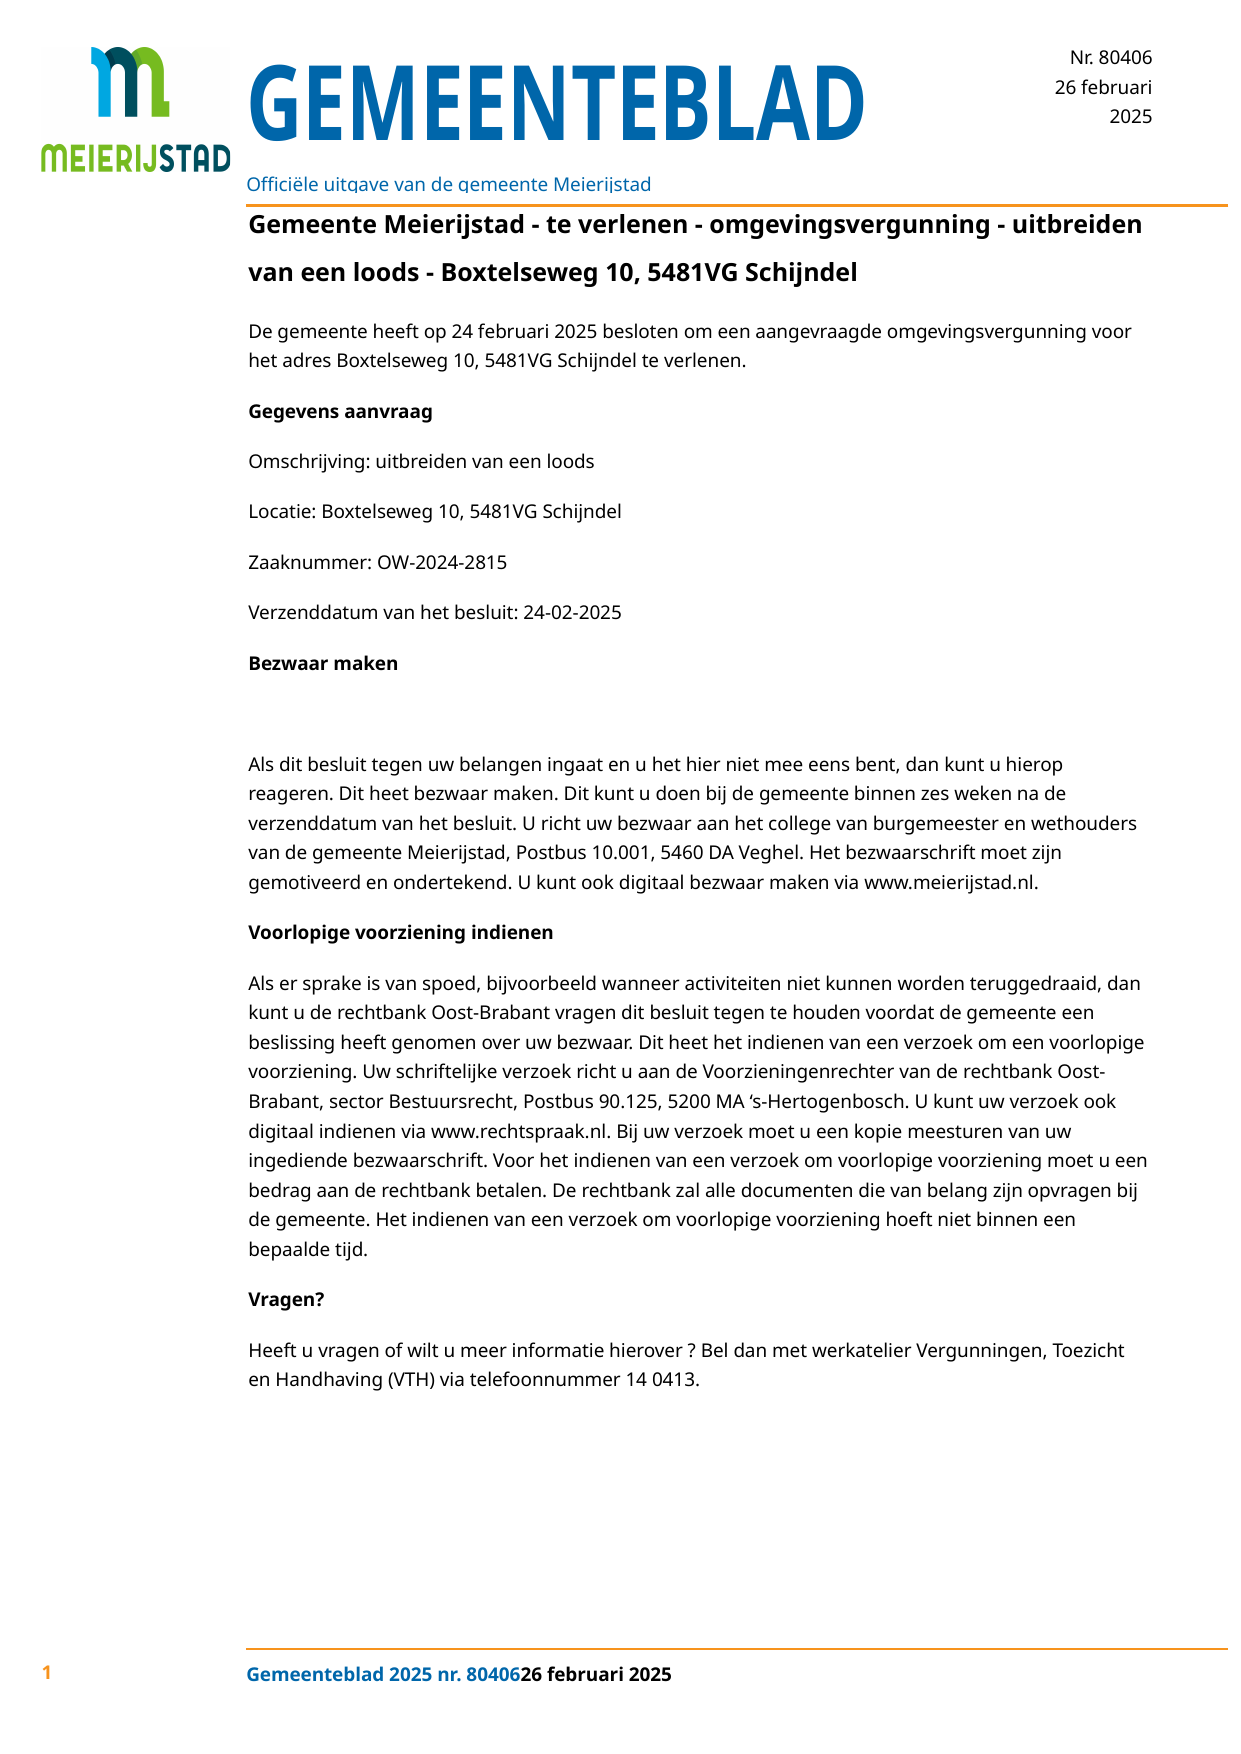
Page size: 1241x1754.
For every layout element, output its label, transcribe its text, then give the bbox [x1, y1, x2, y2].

text Gemeente Meierijstad - te verlenen - omgevingsvergunning - uitbreiden van een loods - Boxtelseweg 10, 5481VG Schijndel [248, 207, 1152, 288]
text Bezwaar maken [248, 650, 1152, 676]
text De gemeente heeft op 24 februari 2025 besloten om een aangevraagde omgevingsvergunning voor het adres Boxtelseweg 10, 5481VG Schijndel te verlenen. [248, 318, 1152, 373]
text Voorlopige voorziening indienen [248, 919, 1152, 945]
text Verzenddatum van het besluit: 24-02-2025 [248, 599, 1152, 625]
text Gegevens aanvraag [248, 398, 1152, 424]
picture [41, 47, 231, 172]
text Heeft u vragen of wilt u meer informatie hierover ? Bel dan met werkatelier Vergunningen, Toezicht en Handhaving (VTH) via telefoonnummer 14 0413. [248, 1337, 1152, 1392]
text Als er sprake is van spoed, bijvoorbeeld wanneer activiteiten niet kunnen worden teruggedraaid, dan kunt u de rechtbank Oost-Brabant vragen dit besluit tegen te houden voordat de gemeente een beslissing heeft genomen over uw bezwaar. Dit heet het indienen van een verzoek om een voorlopige voorziening. Uw schriftelijke verzoek richt u aan de Voorzieningenrechter van de rechtbank Oost-Brabant, sector Bestuursrecht, Postbus 90.125, 5200 MA ‘s-Hertogenbosch. U kunt uw verzoek ook digitaal indienen via www.rechtspraak.nl. Bij uw verzoek moet u een kopie meesturen van uw ingediende bezwaarschrift. Voor het indienen van een verzoek om voorlopige voorziening moet u een bedrag aan de rechtbank betalen. De rechtbank zal alle documenten die van belang zijn opvragen bij de gemeente. Het indienen van een verzoek om voorlopige voorziening hoeft niet binnen een bepaalde tijd. [248, 970, 1152, 1262]
text Als dit besluit tegen uw belangen ingaat en u het hier niet mee eens bent, dan kunt u hierop reageren. Dit heet bezwaar maken. Dit kunt u doen bij de gemeente binnen zes weken na de verzenddatum van het besluit. U richt uw bezwaar aan het college van burgemeester en wethouders van de gemeente Meierijstad, Postbus 10.001, 5460 DA Veghel. Het bezwaarschrift moet zijn gemotiveerd en ondertekend. U kunt ook digitaal bezwaar maken via www.meierijstad.nl. [248, 751, 1152, 895]
text Vragen? [248, 1287, 1152, 1312]
text Locatie: Boxtelseweg 10, 5481VG Schijndel [248, 499, 1152, 524]
text Zaaknummer: OW-2024-2815 [248, 549, 1152, 575]
text Omschrijving: uitbreiden van een loods [248, 448, 1152, 474]
